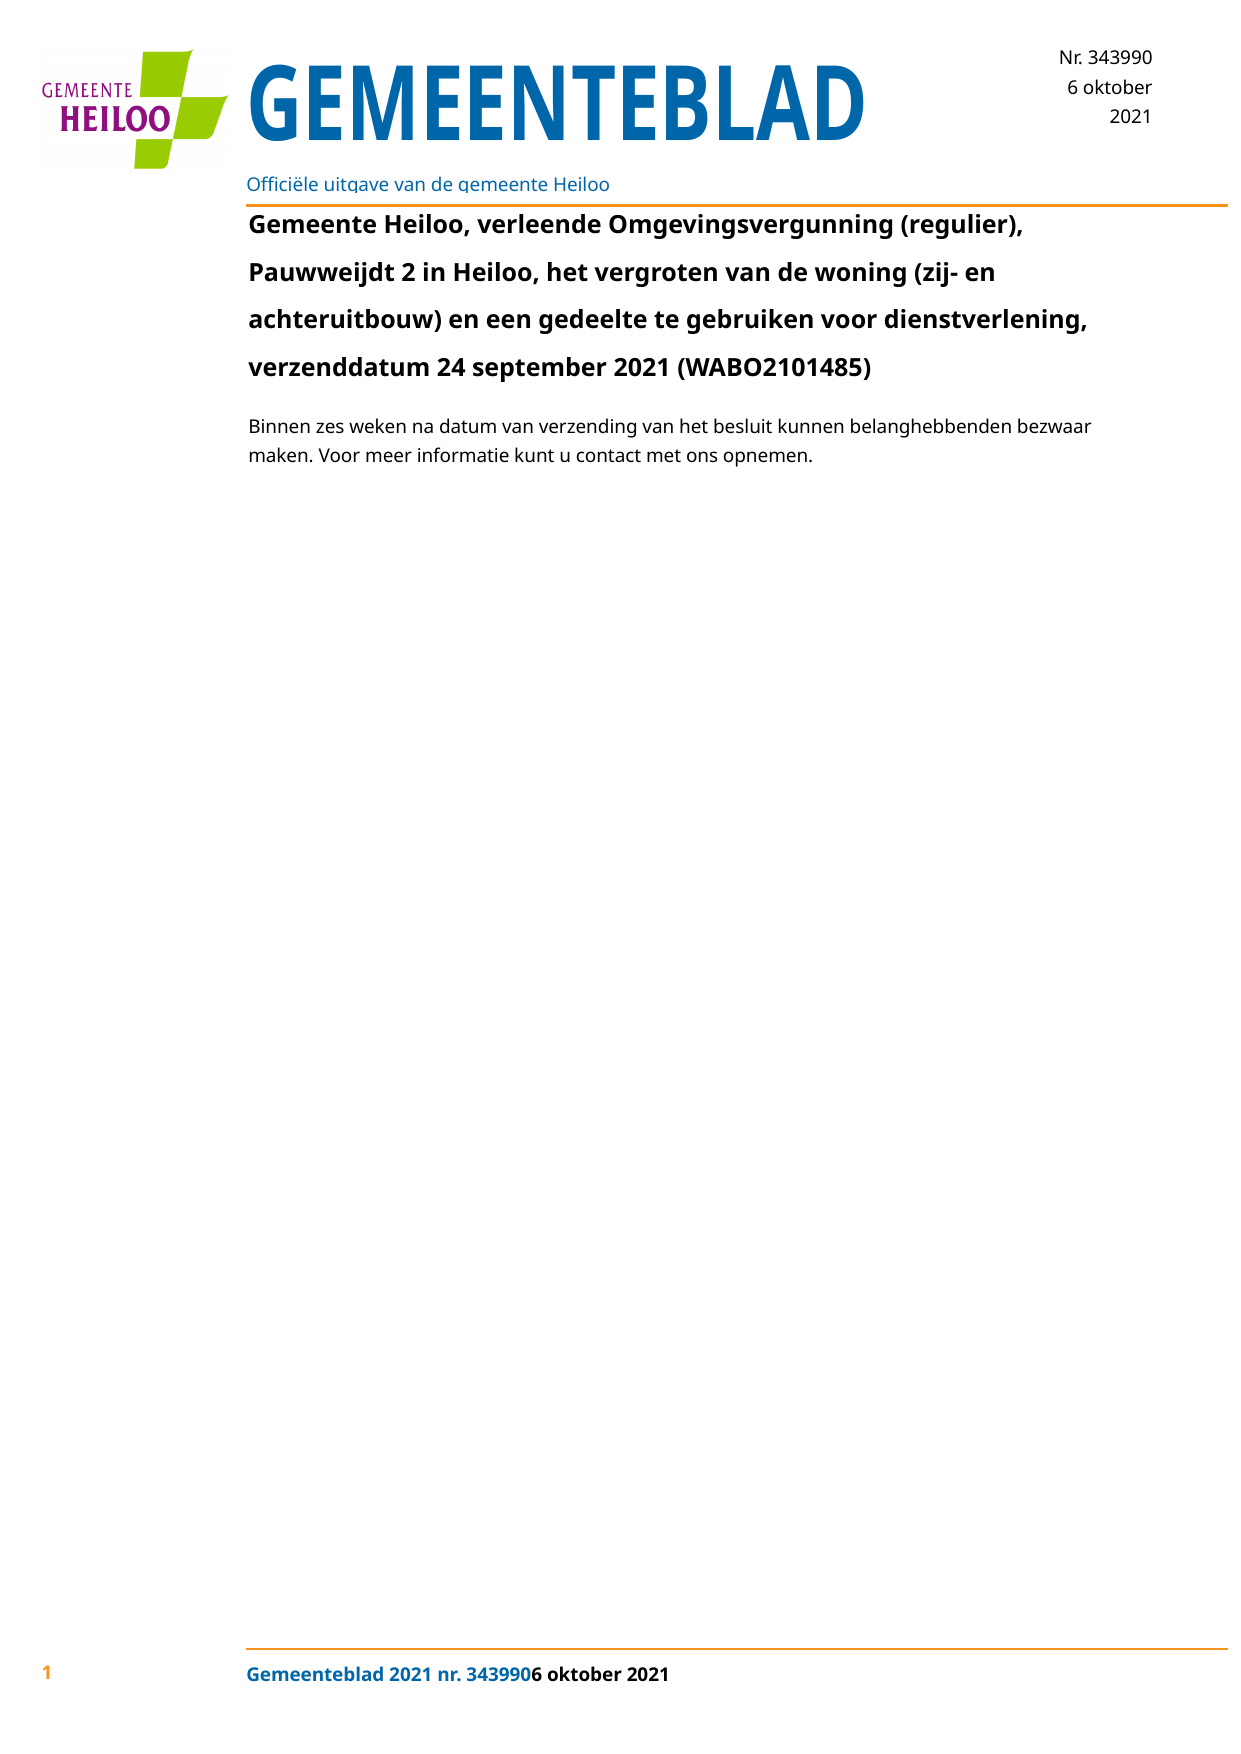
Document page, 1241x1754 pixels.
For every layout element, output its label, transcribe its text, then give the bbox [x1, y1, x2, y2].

text Binnen zes weken na datum van verzending van het besluit kunnen belanghebbenden bezwaar maken. Voor meer informatie kunt u contact met ons opnemen. [248, 413, 1152, 468]
picture [41, 47, 231, 172]
text Gemeente Heiloo, verleende Omgevingsvergunning (regulier), Pauwweijdt 2 in Heiloo, het vergroten van de woning (zij- en achteruitbouw) en een gedeelte te gebruiken voor dienstverlening, verzenddatum 24 september 2021 (WABO2101485) [248, 207, 1152, 384]
